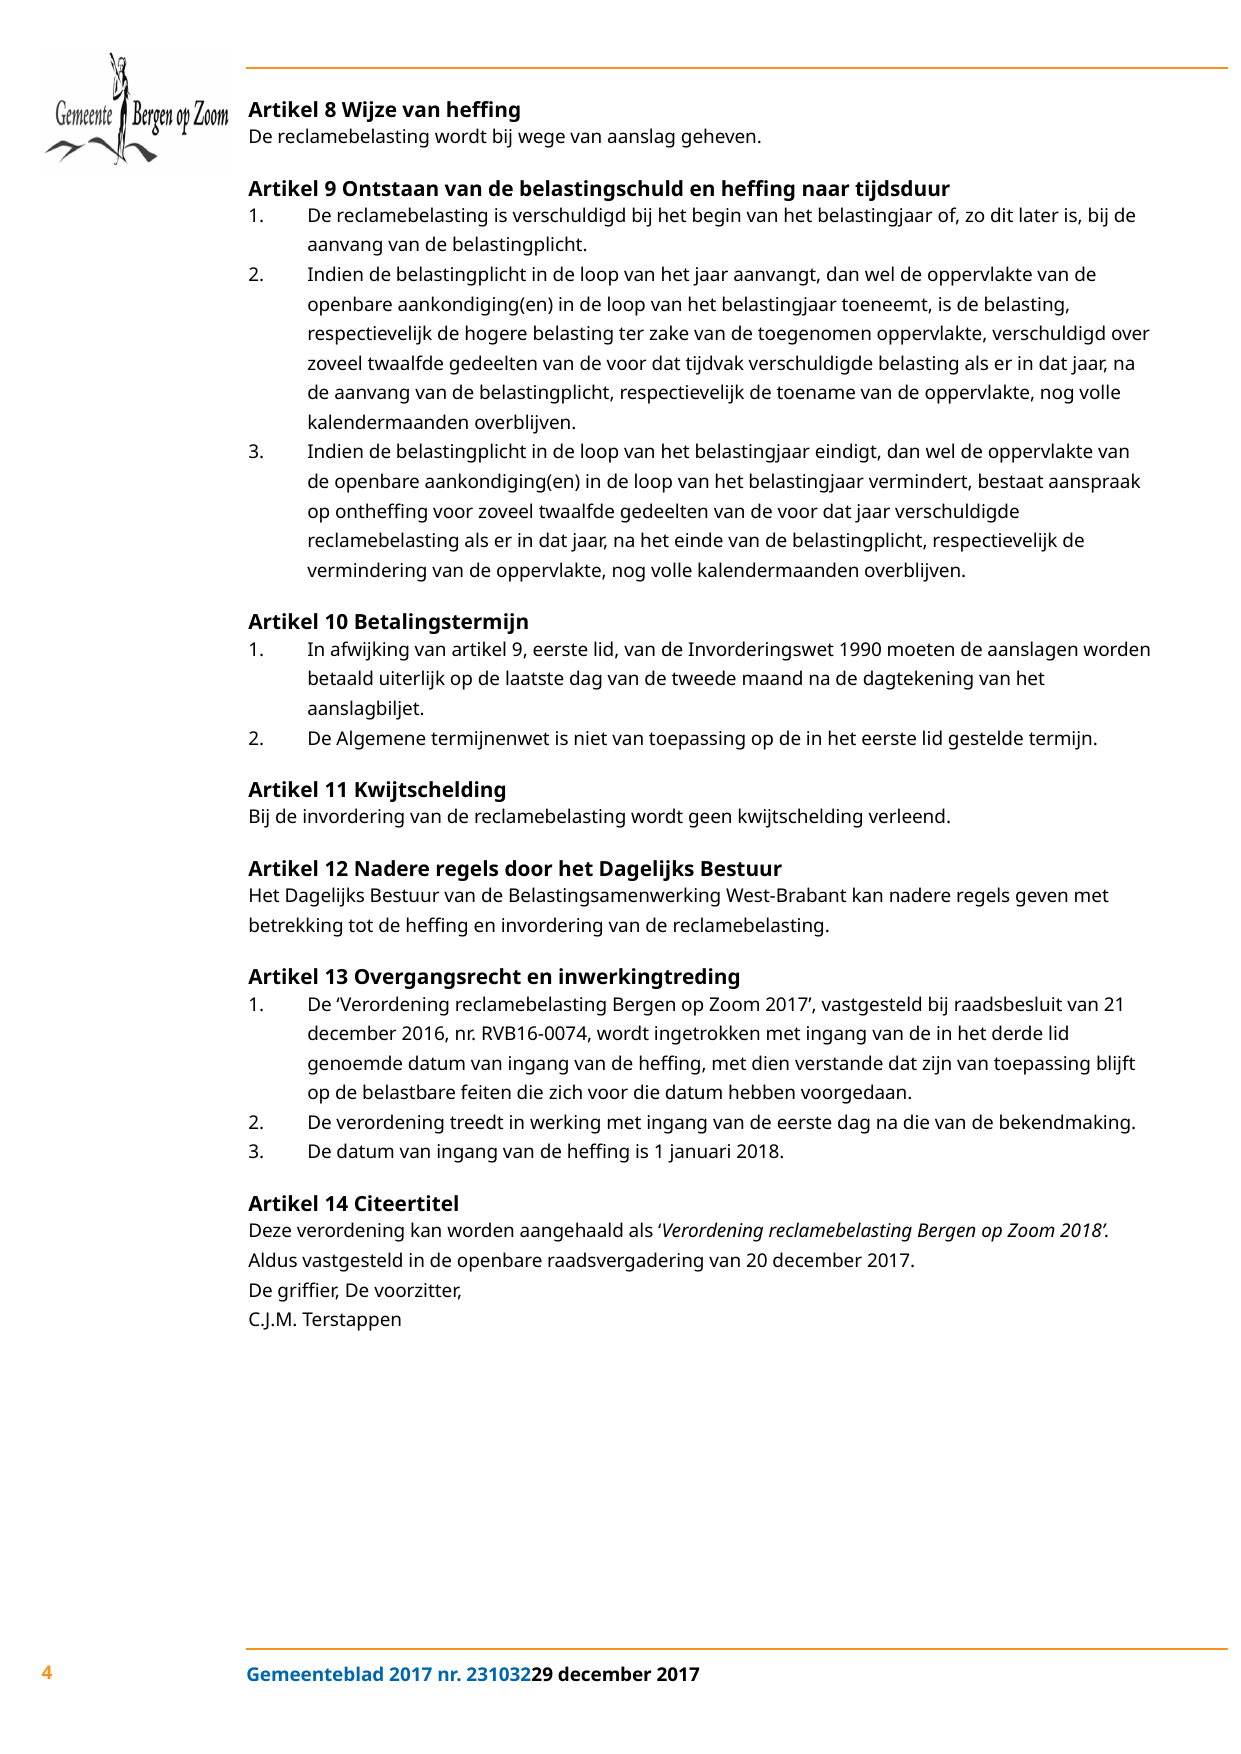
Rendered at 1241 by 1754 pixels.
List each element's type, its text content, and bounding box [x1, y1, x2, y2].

text Artikel 14 Citeertitel [248, 1189, 1152, 1218]
list De reclamebelasting is verschuldigd bij het begin van het belastingjaar of, zo dit later is, bij de aanvang van de belastingplicht. [248, 202, 1152, 257]
text Artikel 9 Ontstaan van de belastingschuld en heffing naar tijdsduur [248, 174, 1152, 202]
text Aldus vastgesteld in de openbare raadsvergadering van 20 december 2017. [248, 1247, 1152, 1273]
text De griffier, De voorzitter, [248, 1277, 1152, 1302]
text Bij de invordering van de reclamebelasting wordt geen kwijtschelding verleend. [248, 803, 1152, 829]
text C.J.M. Terstappen [248, 1306, 1152, 1332]
list De datum van ingang van de heffing is 1 januari 2018. [248, 1139, 1152, 1164]
text Artikel 10 Betalingstermijn [248, 607, 1152, 636]
list In afwijking van artikel 9, eerste lid, van de Invorderingswet 1990 moeten de aanslagen worden betaald uiterlijk op de laatste dag van de tweede maand na de dagtekening van het aanslagbiljet. [248, 636, 1152, 721]
list De verordening treedt in werking met ingang van de eerste dag na die van de bekendmaking. [248, 1109, 1152, 1135]
list De Algemene termijnenwet is niet van toepassing op de in het eerste lid gestelde termijn. [248, 725, 1152, 750]
text Artikel 13 Overgangsrecht en inwerkingtreding [248, 962, 1152, 991]
text Het Dagelijks Bestuur van de Belastingsamenwerking West-Brabant kan nadere regels geven met betrekking tot de heffing en invordering van de reclamebelasting. [248, 882, 1152, 938]
text Artikel 8 Wijze van heffing [248, 95, 1152, 123]
text Artikel 12 Nadere regels door het Dagelijks Bestuur [248, 854, 1152, 882]
text De reclamebelasting wordt bij wege van aanslag geheven. [248, 123, 1152, 149]
list Indien de belastingplicht in de loop van het belastingjaar eindigt, dan wel de oppervlakte van de openbare aankondiging(en) in de loop van het belastingjaar vermindert, bestaat aanspraak op ontheffing voor zoveel twaalfde gedeelten van de voor dat jaar verschuldigde reclamebelasting als er in dat jaar, na het einde van de belastingplicht, respectievelijk de vermindering van de oppervlakte, nog volle kalendermaanden overblijven. [248, 439, 1152, 583]
picture [41, 47, 231, 172]
list De ‘Verordening reclamebelasting Bergen op Zoom 2017’, vastgesteld bij raadsbesluit van 21 december 2016, nr. RVB16-0074, wordt ingetrokken met ingang van de in het derde lid genoemde datum van ingang van de heffing, met dien verstande dat zijn van toepassing blijft op de belastbare feiten die zich voor die datum hebben voorgedaan. [248, 991, 1152, 1105]
list Indien de belastingplicht in de loop van het jaar aanvangt, dan wel de oppervlakte van de openbare aankondiging(en) in de loop van het belastingjaar toeneemt, is de belasting, respectievelijk de hogere belasting ter zake van de toegenomen oppervlakte, verschuldigd over zoveel twaalfde gedeelten van de voor dat tijdvak verschuldigde belasting als er in dat jaar, na de aanvang van de belastingplicht, respectievelijk de toename van de oppervlakte, nog volle kalendermaanden overblijven. [248, 261, 1152, 435]
text Artikel 11 Kwijtschelding [248, 775, 1152, 803]
text Deze verordening kan worden aangehaald als ‘Verordening reclamebelasting Bergen op Zoom 2018’. [248, 1218, 1152, 1243]
